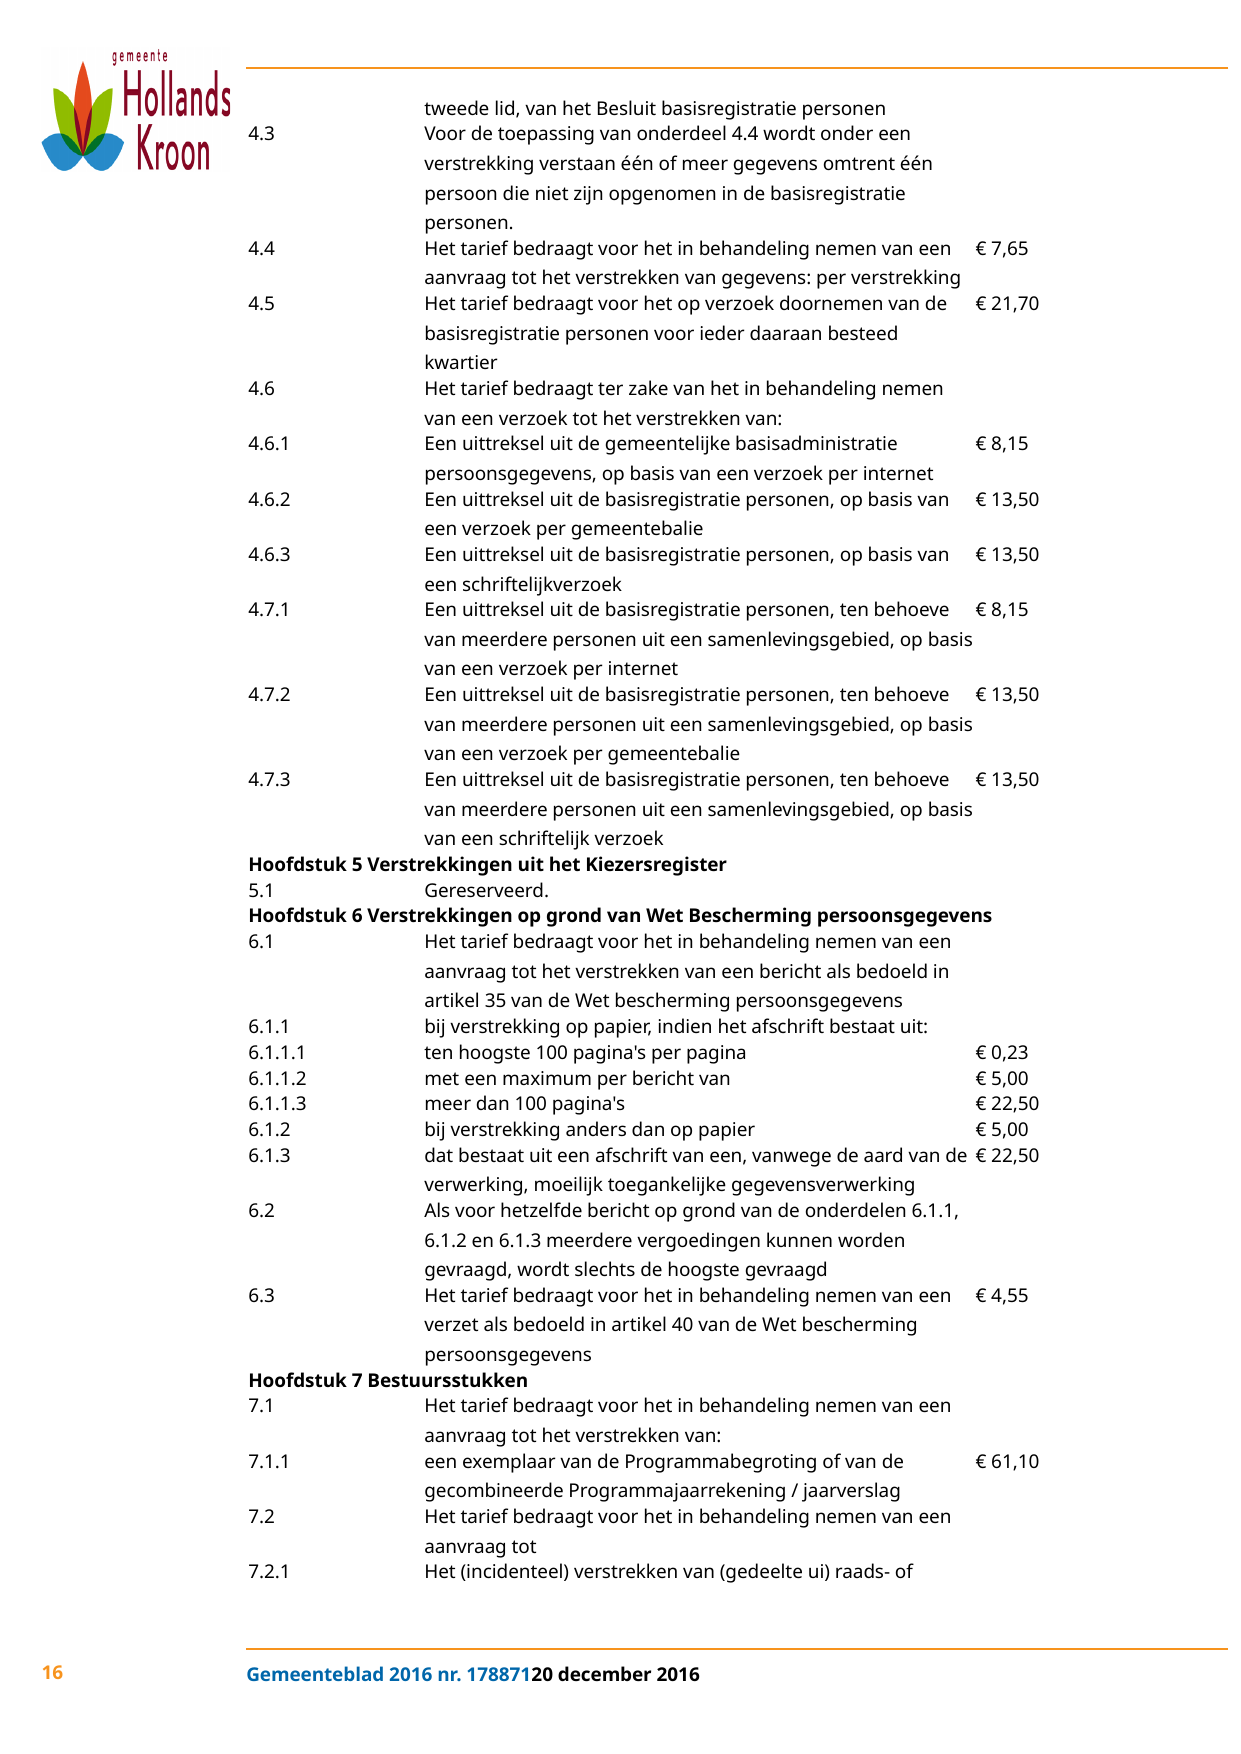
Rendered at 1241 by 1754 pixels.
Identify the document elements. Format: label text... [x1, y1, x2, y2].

table_cell tweede lid, van het Besluit basisregistratie personen [424, 95, 975, 121]
picture [41, 47, 231, 172]
table_cell € 13,50 [975, 486, 1152, 541]
table_cell Een uittreksel uit de basisregistratie personen, op basis van een verzoek per gemeentebalie [424, 486, 975, 541]
table_cell Het tarief bedraagt voor het in behandeling nemen van een aanvraag tot [424, 1503, 975, 1559]
table_cell Het tarief bedraagt voor het in behandeling nemen van een aanvraag tot het verstrekken van gegevens: per verstrekking [424, 235, 975, 290]
table_cell [975, 1197, 1152, 1282]
table_cell € 4,55 [975, 1282, 1152, 1367]
table_cell ten hoogste 100 pagina's per pagina [424, 1039, 975, 1065]
table_cell Het tarief bedraagt voor het in behandeling nemen van een aanvraag tot het verstrekken van: [424, 1393, 975, 1448]
table_cell Hoofdstuk 6 Verstrekkingen op grond van Wet Bescherming persoonsgegevens [248, 903, 1152, 928]
table_cell € 5,00 [975, 1116, 1152, 1142]
table_cell [975, 928, 1152, 1013]
table_cell Het tarief bedraagt voor het op verzoek doornemen van de basisregistratie personen voor ieder daaraan besteed kwartier [424, 290, 975, 375]
table_cell Gereserveerd. [424, 877, 975, 903]
table_cell Een uittreksel uit de basisregistratie personen, op basis van een schriftelijkverzoek [424, 541, 975, 596]
table_cell Hoofdstuk 5 Verstrekkingen uit het Kiezersregister [248, 851, 1152, 877]
table_cell € 7,65 [975, 235, 1152, 290]
table_cell 4.7.1 [248, 596, 424, 681]
table_cell € 22,50 [975, 1142, 1152, 1197]
table_cell [975, 1559, 1152, 1584]
table_cell dat bestaat uit een afschrift van een, vanwege de aard van de verwerking, moeilijk toegankelijke gegevensverwerking [424, 1142, 975, 1197]
table_cell € 0,23 [975, 1039, 1152, 1065]
table_cell 4.6.1 [248, 431, 424, 486]
table_cell [975, 121, 1152, 235]
table_cell Het tarief bedraagt voor het in behandeling nemen van een verzet als bedoeld in artikel 40 van de Wet bescherming persoonsgegevens [424, 1282, 975, 1367]
table_cell € 5,00 [975, 1065, 1152, 1090]
table_cell [975, 375, 1152, 431]
table_cell 4.7.2 [248, 681, 424, 766]
table_cell 6.1.1.3 [248, 1090, 424, 1116]
table_cell Het tarief bedraagt voor het in behandeling nemen van een aanvraag tot het verstrekken van een bericht als bedoeld in artikel 35 van de Wet bescherming persoonsgegevens [424, 928, 975, 1013]
table_cell 6.3 [248, 1282, 424, 1367]
table_cell Voor de toepassing van onderdeel 4.4 wordt onder een verstrekking verstaan één of meer gegevens omtrent één persoon die niet zijn opgenomen in de basisregistratie personen. [424, 121, 975, 235]
table_cell 4.3 [248, 121, 424, 235]
table_cell € 22,50 [975, 1090, 1152, 1116]
table_cell meer dan 100 pagina's [424, 1090, 975, 1116]
table_cell 4.4 [248, 235, 424, 290]
table_cell met een maximum per bericht van [424, 1065, 975, 1090]
table_cell 6.2 [248, 1197, 424, 1282]
table_cell € 13,50 [975, 541, 1152, 596]
table_cell 6.1 [248, 928, 424, 1013]
table_cell Een uittreksel uit de basisregistratie personen, ten behoeve van meerdere personen uit een samenlevingsgebied, op basis van een schriftelijk verzoek [424, 766, 975, 851]
table_cell 7.1.1 [248, 1448, 424, 1503]
table_cell € 13,50 [975, 681, 1152, 766]
table_cell Het (incidenteel) verstrekken van (gedeelte ui) raads- of [424, 1559, 975, 1584]
table_cell 7.2.1 [248, 1559, 424, 1584]
table_cell 6.1.1.1 [248, 1039, 424, 1065]
table_cell 4.6 [248, 375, 424, 431]
table_cell 4.5 [248, 290, 424, 375]
table_cell 6.1.1.2 [248, 1065, 424, 1090]
table_cell € 61,10 [975, 1448, 1152, 1503]
table_cell 7.1 [248, 1393, 424, 1448]
table_cell 6.1.2 [248, 1116, 424, 1142]
table_cell Hoofdstuk 7 Bestuursstukken [248, 1367, 1152, 1393]
table_cell Het tarief bedraagt ter zake van het in behandeling nemen van een verzoek tot het verstrekken van: [424, 375, 975, 431]
table_cell € 8,15 [975, 596, 1152, 681]
table_cell 7.2 [248, 1503, 424, 1559]
table_cell € 13,50 [975, 766, 1152, 851]
table_cell [975, 1393, 1152, 1448]
table_cell bij verstrekking anders dan op papier [424, 1116, 975, 1142]
table_cell € 8,15 [975, 431, 1152, 486]
table_cell Als voor hetzelfde bericht op grond van de onderdelen 6.1.1, 6.1.2 en 6.1.3 meerdere vergoedingen kunnen worden gevraagd, wordt slechts de hoogste gevraagd [424, 1197, 975, 1282]
table_cell [248, 95, 424, 121]
table_cell een exemplaar van de Programmabegroting of van de gecombineerde Programmajaarrekening / jaarverslag [424, 1448, 975, 1503]
table_cell 6.1.1 [248, 1013, 424, 1039]
table_cell 5.1 [248, 877, 424, 903]
table_cell Een uittreksel uit de gemeentelijke basisadministratie persoonsgegevens, op basis van een verzoek per internet [424, 431, 975, 486]
table_cell 4.6.3 [248, 541, 424, 596]
table_cell € 21,70 [975, 290, 1152, 375]
table_cell 6.1.3 [248, 1142, 424, 1197]
table_cell bij verstrekking op papier, indien het afschrift bestaat uit: [424, 1013, 975, 1039]
table_cell Een uittreksel uit de basisregistratie personen, ten behoeve van meerdere personen uit een samenlevingsgebied, op basis van een verzoek per internet [424, 596, 975, 681]
table_cell Een uittreksel uit de basisregistratie personen, ten behoeve van meerdere personen uit een samenlevingsgebied, op basis van een verzoek per gemeentebalie [424, 681, 975, 766]
table_cell [975, 1503, 1152, 1559]
table_cell [975, 95, 1152, 121]
table_cell [975, 877, 1152, 903]
table_cell 4.6.2 [248, 486, 424, 541]
table_cell 4.7.3 [248, 766, 424, 851]
table_cell [975, 1013, 1152, 1039]
